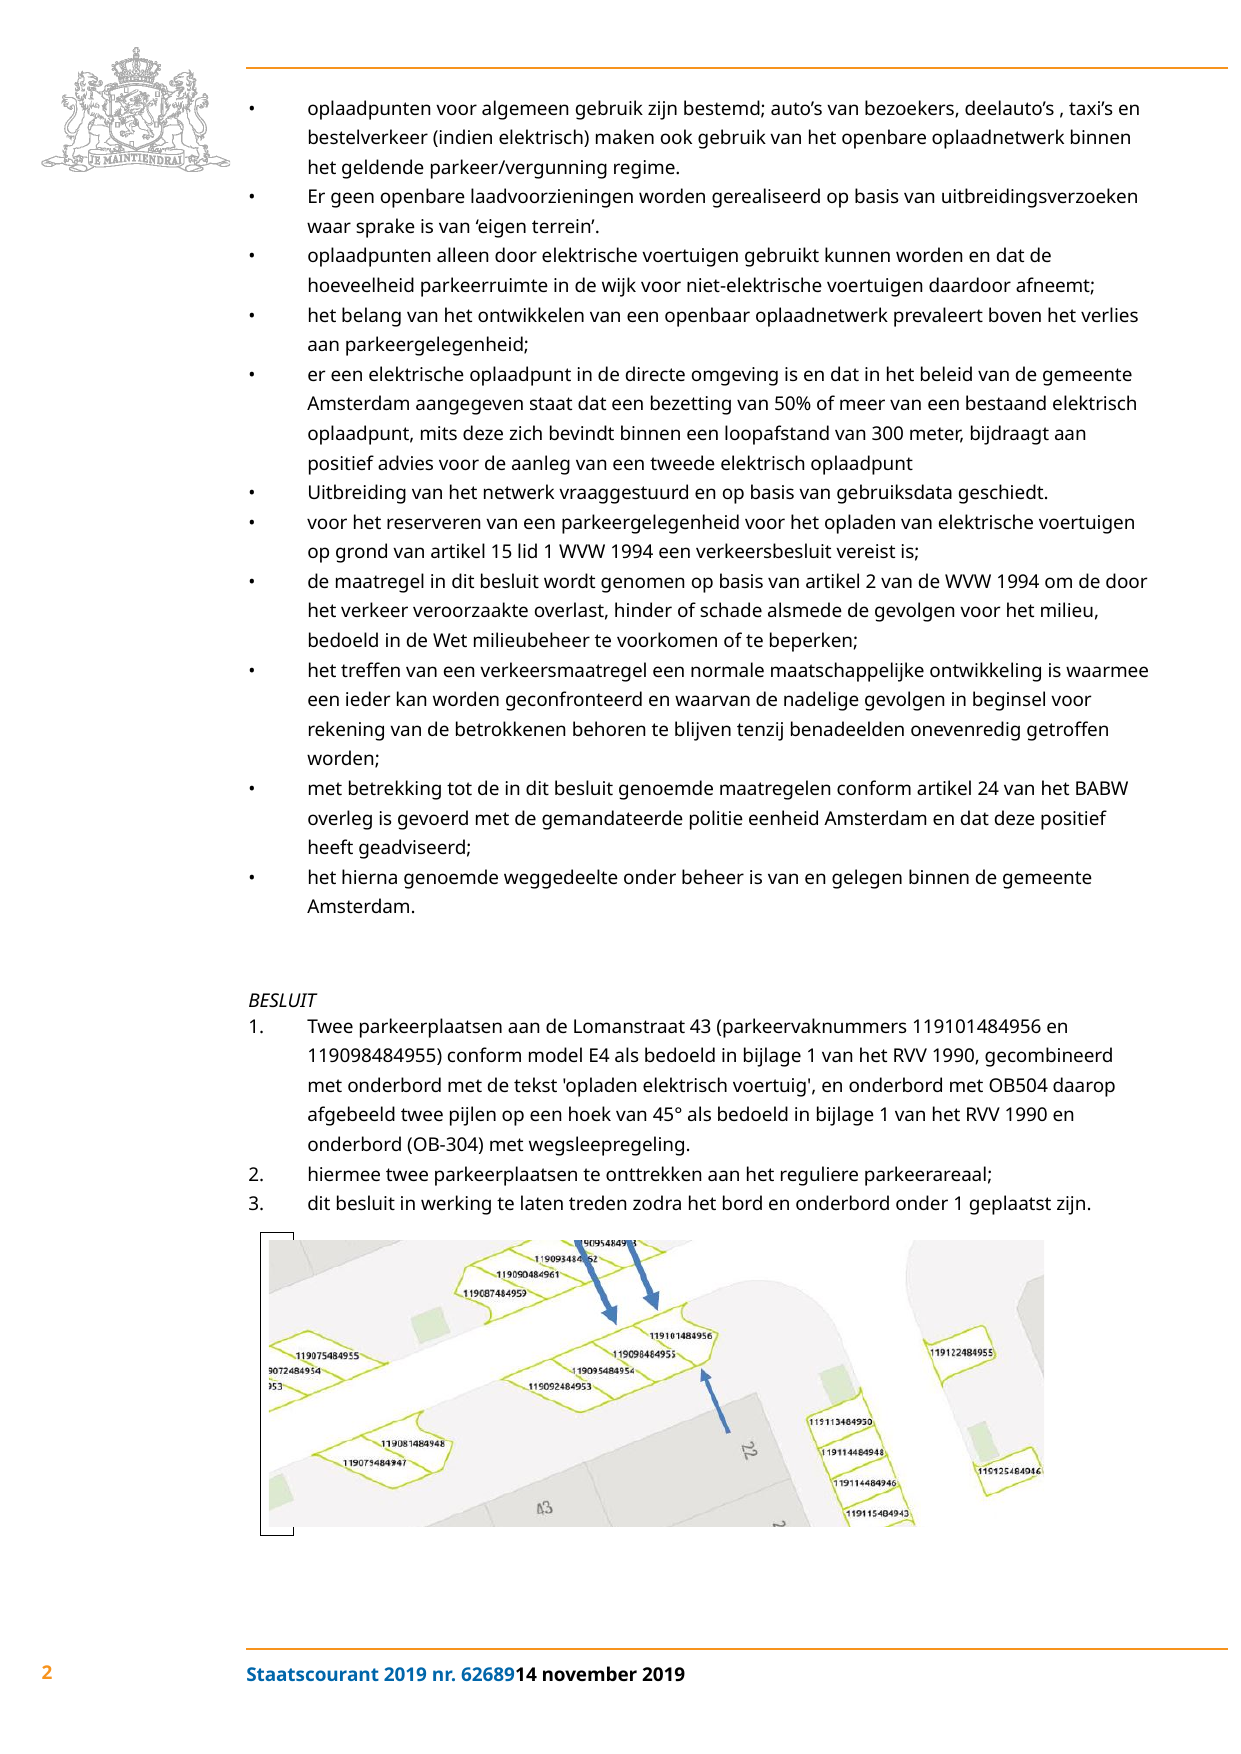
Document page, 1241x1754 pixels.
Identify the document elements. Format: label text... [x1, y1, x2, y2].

list oplaadpunten alleen door elektrische voertuigen gebruikt kunnen worden en dat de hoeveelheid parkeerruimte in de wijk voor niet-elektrische voertuigen daardoor afneemt; [248, 243, 1152, 298]
list met betrekking tot de in dit besluit genoemde maatregelen conform artikel 24 van het BABW overleg is gevoerd met de gemandateerde politie eenheid Amsterdam en dat deze positief heeft geadviseerd; [248, 775, 1152, 860]
list het belang van het ontwikkelen van een openbaar oplaadnetwerk prevaleert boven het verlies aan parkeergelegenheid; [248, 302, 1152, 357]
list hiermee twee parkeerplaatsen te onttrekken aan het reguliere parkeerareaal; [248, 1161, 1152, 1186]
list dit besluit in werking te laten treden zodra het bord en onderbord onder 1 geplaatst zijn. [248, 1190, 1152, 1216]
list het treffen van een verkeersmaatregel een normale maatschappelijke ontwikkeling is waarmee een ieder kan worden geconfronteerd en waarvan de nadelige gevolgen in beginsel voor rekening van de betrokkenen behoren te blijven tenzij benadeelden onevenredig getroffen worden; [248, 657, 1152, 771]
list het hierna genoemde weggedeelte onder beheer is van en gelegen binnen de gemeente Amsterdam. [248, 864, 1152, 919]
list oplaadpunten voor algemeen gebruik zijn bestemd; auto’s van bezoekers, deelauto’s , taxi’s en bestelverkeer (indien elektrisch) maken ook gebruik van het openbare oplaadnetwerk binnen het geldende parkeer/vergunning regime. [248, 95, 1152, 180]
list Twee parkeerplaatsen aan de Lomanstraat 43 (parkeervaknummers 119101484956 en 119098484955) conform model E4 als bedoeld in bijlage 1 van het RVV 1990, gecombineerd met onderbord met de tekst 'opladen elektrisch voertuig', en onderbord met OB504 daarop afgebeeld twee pijlen op een hoek van 45° als bedoeld in bijlage 1 van het RVV 1990 en onderbord (OB-304) met wegsleepregeling. [248, 1013, 1152, 1157]
text BESLUIT [248, 987, 1152, 1013]
list de maatregel in dit besluit wordt genomen op basis van artikel 2 van de WVW 1994 om de door het verkeer veroorzaakte overlast, hinder of schade alsmede de gevolgen voor het milieu, bedoeld in de Wet milieubeheer te voorkomen of te beperken; [248, 568, 1152, 653]
picture [41, 47, 231, 172]
picture [268, 1240, 1045, 1527]
list Er geen openbare laadvoorzieningen worden gerealiseerd op basis van uitbreidingsverzoeken waar sprake is van ‘eigen terrein’. [248, 183, 1152, 239]
list Uitbreiding van het netwerk vraaggestuurd en op basis van gebruiksdata geschiedt. [248, 479, 1152, 505]
list er een elektrische oplaadpunt in de directe omgeving is en dat in het beleid van de gemeente Amsterdam aangegeven staat dat een bezetting van 50% of meer van een bestaand elektrisch oplaadpunt, mits deze zich bevindt binnen een loopafstand van 300 meter, bijdraagt aan positief advies voor de aanleg van een tweede elektrisch oplaadpunt [248, 361, 1152, 476]
list voor het reserveren van een parkeergelegenheid voor het opladen van elektrische voertuigen op grond van artikel 15 lid 1 WVW 1994 een verkeersbesluit vereist is; [248, 509, 1152, 564]
